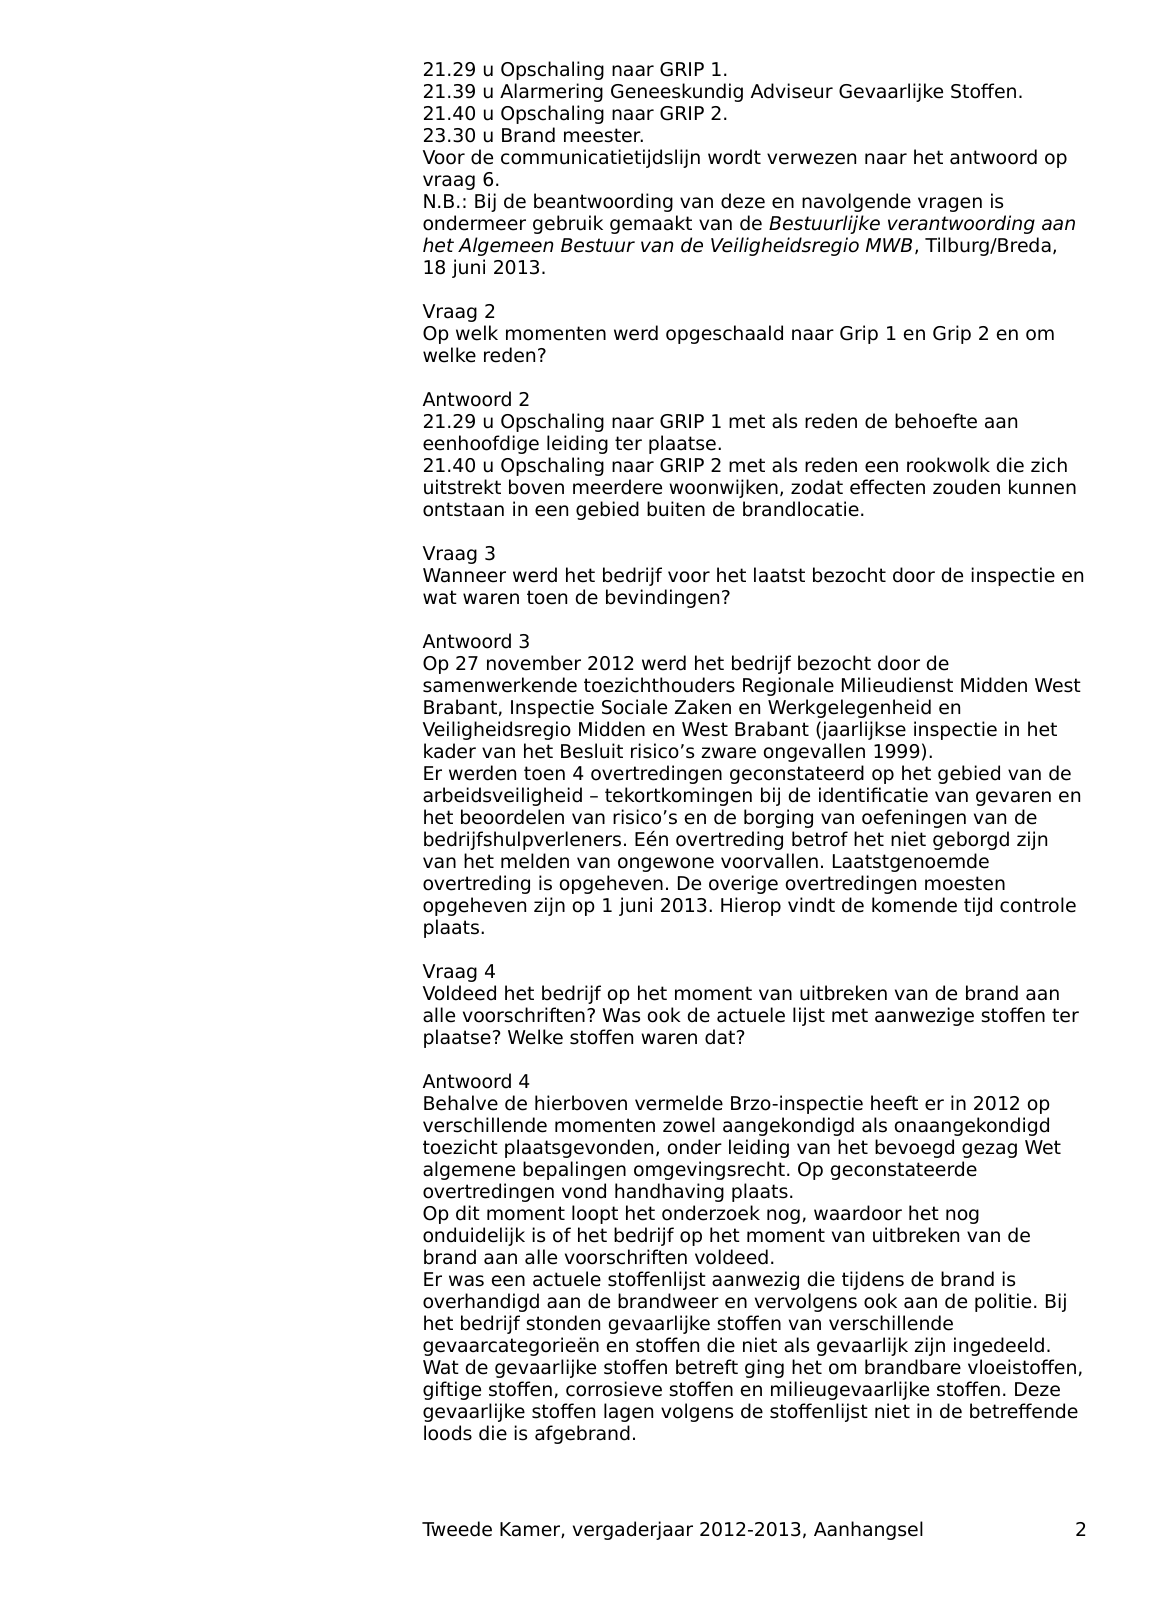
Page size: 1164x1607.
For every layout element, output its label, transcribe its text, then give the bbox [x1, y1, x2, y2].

text Op welk momenten werd opgeschaald naar Grip 1 en Grip 2 en om welke reden? [422, 323, 1087, 367]
text Voldeed het bedrijf op het moment van uitbreken van de brand aan alle voorschriften? Was ook de actuele lijst met aanwezige stoffen ter plaatse? Welke stoffen waren dat? [422, 983, 1087, 1049]
text 21.40 u Opschaling naar GRIP 2. [422, 103, 1087, 125]
text Op 27 november 2012 werd het bedrijf bezocht door de samenwerkende toezichthouders Regionale Milieudienst Midden West Brabant, Inspectie Sociale Zaken en Werkgelegenheid en Veiligheidsregio Midden en West Brabant (jaarlijkse inspectie in het kader van het Besluit risico’s zware ongevallen 1999). [422, 653, 1087, 763]
text Vraag 3 [422, 543, 1087, 565]
text Antwoord 3 [422, 631, 1087, 653]
text Behalve de hierboven vermelde Brzo-inspectie heeft er in 2012 op verschillende momenten zowel aangekondigd als onaangekondigd toezicht plaatsgevonden, onder leiding van het bevoegd gezag Wet algemene bepalingen omgevingsrecht. Op geconstateerde overtredingen vond handhaving plaats. [422, 1093, 1087, 1203]
text Er was een actuele stoffenlijst aanwezig die tijdens de brand is overhandigd aan de brandweer en vervolgens ook aan de politie. Bij het bedrijf stonden gevaarlijke stoffen van verschillende gevaarcategorieën en stoffen die niet als gevaarlijk zijn ingedeeld. Wat de gevaarlijke stoffen betreft ging het om brandbare vloeistoffen, giftige stoffen, corrosieve stoffen en milieugevaarlijke stoffen. Deze gevaarlijke stoffen lagen volgens de stoffenlijst niet in de betreffende loods die is afgebrand. [422, 1269, 1087, 1445]
text Antwoord 4 [422, 1071, 1087, 1093]
text Er werden toen 4 overtredingen geconstateerd op het gebied van de arbeidsveiligheid – tekortkomingen bij de identificatie van gevaren en het beoordelen van risico’s en de borging van oefeningen van de bedrijfshulpverleners. Eén overtreding betrof het niet geborgd zijn van het melden van ongewone voorvallen. Laatstgenoemde overtreding is opgeheven. De overige overtredingen moesten opgeheven zijn op 1 juni 2013. Hierop vindt de komende tijd controle plaats. [422, 763, 1087, 939]
text Voor de communicatietijdslijn wordt verwezen naar het antwoord op vraag 6. [422, 147, 1087, 191]
text 21.39 u Alarmering Geneeskundig Adviseur Gevaarlijke Stoffen. [422, 81, 1087, 103]
text Vraag 2 [422, 301, 1087, 323]
text Op dit moment loopt het onderzoek nog, waardoor het nog onduidelijk is of het bedrijf op het moment van uitbreken van de brand aan alle voorschriften voldeed. [422, 1203, 1087, 1269]
text N.B.: Bij de beantwoording van deze en navolgende vragen is ondermeer gebruik gemaakt van de Bestuurlijke verantwoording aan het Algemeen Bestuur van de Veiligheidsregio MWB, Tilburg/Breda, 18 juni 2013. [422, 191, 1087, 279]
text 21.29 u Opschaling naar GRIP 1. [422, 59, 1087, 81]
text 23.30 u Brand meester. [422, 125, 1087, 147]
text Antwoord 2 [422, 389, 1087, 411]
text Wanneer werd het bedrijf voor het laatst bezocht door de inspectie en wat waren toen de bevindingen? [422, 565, 1087, 609]
text 21.40 u Opschaling naar GRIP 2 met als reden een rookwolk die zich uitstrekt boven meerdere woonwijken, zodat effecten zouden kunnen ontstaan in een gebied buiten de brandlocatie. [422, 455, 1087, 521]
text 21.29 u Opschaling naar GRIP 1 met als reden de behoefte aan eenhoofdige leiding ter plaatse. [422, 411, 1087, 455]
text Vraag 4 [422, 961, 1087, 983]
